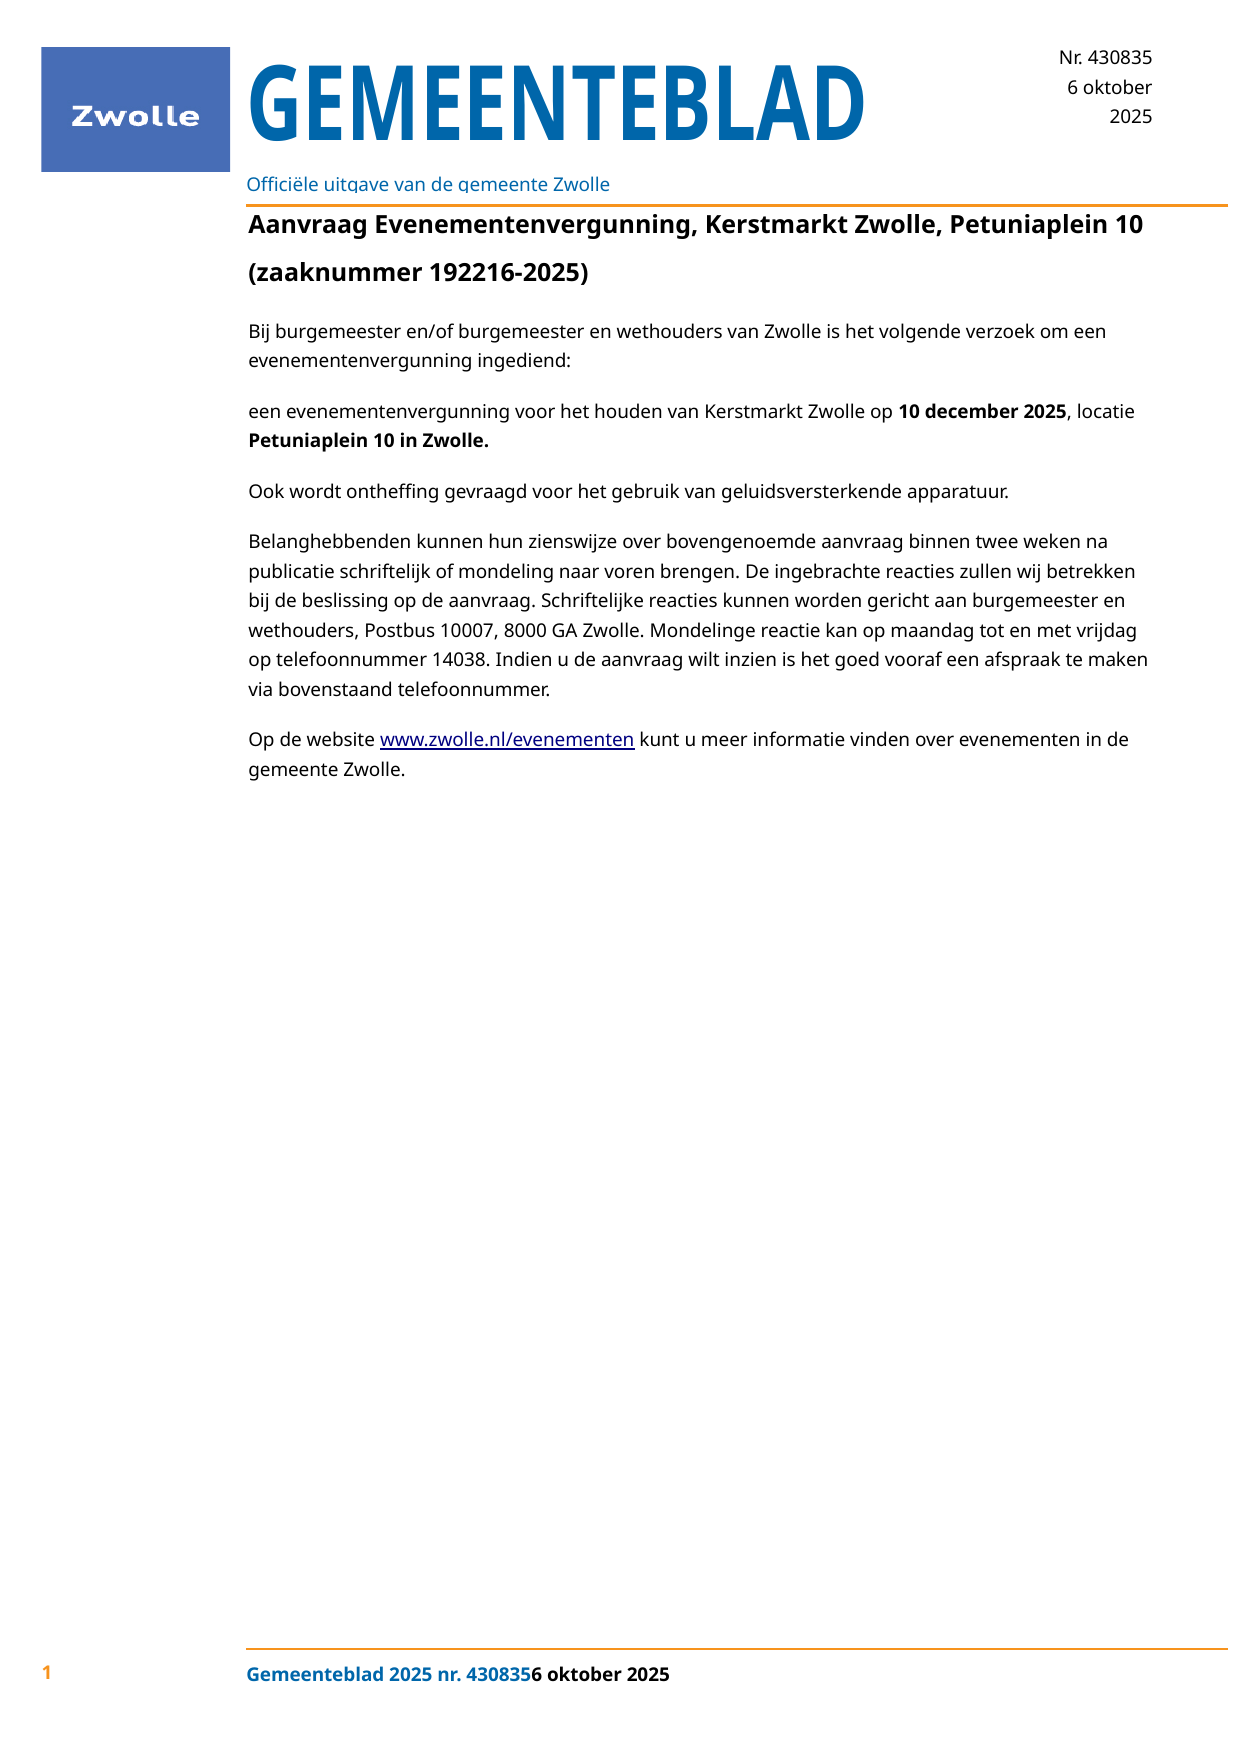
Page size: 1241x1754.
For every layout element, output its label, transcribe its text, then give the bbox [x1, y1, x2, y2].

picture [41, 47, 231, 172]
text Ook wordt ontheffing gevraagd voor het gebruik van geluidsversterkende apparatuur. [248, 478, 1152, 504]
text een evenementenvergunning voor het houden van Kerstmarkt Zwolle op 10 december 2025, locatie Petuniaplein 10 in Zwolle. [248, 398, 1152, 453]
text Op de website www.zwolle.nl/evenementen kunt u meer informatie vinden over evenementen in de gemeente Zwolle. [248, 727, 1152, 782]
text Belanghebbenden kunnen hun zienswijze over bovengenoemde aanvraag binnen twee weken na publicatie schriftelijk of mondeling naar voren brengen. De ingebrachte reacties zullen wij betrekken bij de beslissing op de aanvraag. Schriftelijke reacties kunnen worden gericht aan burgemeester en wethouders, Postbus 10007, 8000 GA Zwolle. Mondelinge reactie kan op maandag tot en met vrijdag op telefoonnummer 14038. Indien u de aanvraag wilt inzien is het goed vooraf een afspraak te maken via bovenstaand telefoonnummer. [248, 528, 1152, 702]
text Bij burgemeester en/of burgemeester en wethouders van Zwolle is het volgende verzoek om een evenementenvergunning ingediend: [248, 318, 1152, 373]
text Aanvraag Evenementenvergunning, Kerstmarkt Zwolle, Petuniaplein 10 (zaaknummer 192216-2025) [248, 207, 1152, 288]
